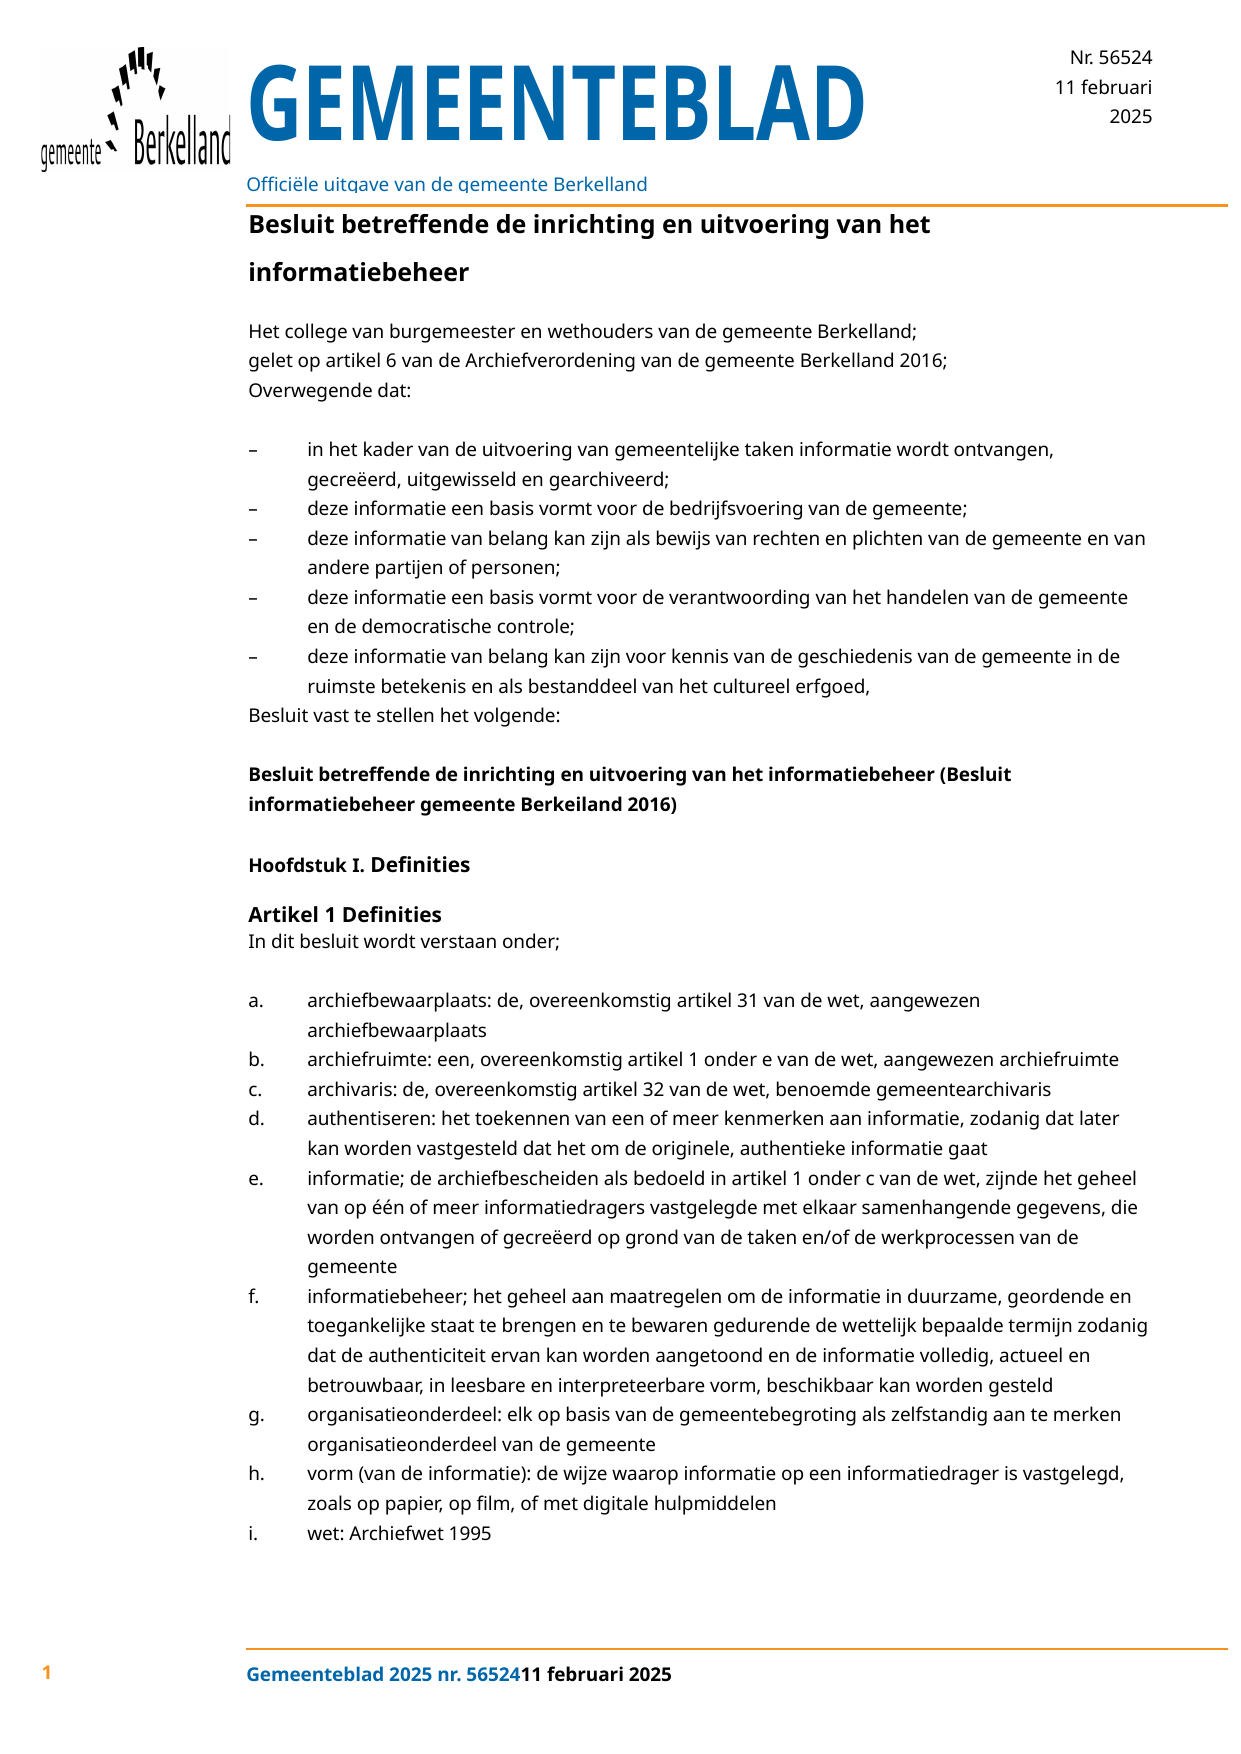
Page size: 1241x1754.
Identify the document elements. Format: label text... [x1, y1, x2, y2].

list authentiseren: het toekennen van een of meer kenmerken aan informatie, zodanig dat later kan worden vastgesteld dat het om de originele, authentieke informatie gaat [248, 1106, 1152, 1161]
list deze informatie van belang kan zijn voor kennis van de geschiedenis van de gemeente in de ruimste betekenis en als bestanddeel van het cultureel erfgoed, [248, 643, 1152, 699]
list in het kader van de uitvoering van gemeentelijke taken informatie wordt ontvangen, gecreëerd, uitgewisseld en gearchiveerd; [248, 436, 1152, 492]
list deze informatie een basis vormt voor de bedrijfsvoering van de gemeente; [248, 495, 1152, 521]
list organisatieonderdeel: elk op basis van de gemeentebegroting als zelfstandig aan te merken organisatieonderdeel van de gemeente [248, 1401, 1152, 1457]
list informatiebeheer; het geheel aan maatregelen om de informatie in duurzame, geordende en toegankelijke staat te brengen en te bewaren gedurende de wettelijk bepaalde termijn zodanig dat de authenticiteit ervan kan worden aangetoond en de informatie volledig, actueel en betrouwbaar, in leesbare en interpreteerbare vorm, beschikbaar kan worden gesteld [248, 1283, 1152, 1398]
text Het college van burgemeester en wethouders van de gemeente Berkelland; [248, 318, 1152, 344]
text In dit besluit wordt verstaan onder; [248, 928, 1152, 954]
list informatie; de archiefbescheiden als bedoeld in artikel 1 onder c van de wet, zijnde het geheel van op één of meer informatiedragers vastgelegde met elkaar samenhangende gegevens, die worden ontvangen of gecreëerd op grond van de taken en/of de werkprocessen van de gemeente [248, 1165, 1152, 1279]
list archiefbewaarplaats: de, overeenkomstig artikel 31 van de wet, aangewezen archiefbewaarplaats [248, 987, 1152, 1043]
text Overwegende dat: [248, 377, 1152, 403]
picture [41, 47, 231, 172]
list wet: Archiefwet 1995 [248, 1520, 1152, 1546]
list vorm (van de informatie): de wijze waarop informatie op een informatiedrager is vastgelegd, zoals op papier, op film, of met digitale hulpmiddelen [248, 1461, 1152, 1516]
list deze informatie een basis vormt voor de verantwoording van het handelen van de gemeente en de democratische controle; [248, 584, 1152, 639]
list deze informatie van belang kan zijn als bewijs van rechten en plichten van de gemeente en van andere partijen of personen; [248, 525, 1152, 580]
text Besluit vast te stellen het volgende: [248, 702, 1152, 728]
text Besluit betreffende de inrichting en uitvoering van het informatiebeheer [248, 207, 1152, 288]
text Artikel 1 Definities [248, 900, 1152, 928]
list archiefruimte: een, overeenkomstig artikel 1 onder e van de wet, aangewezen archiefruimte [248, 1046, 1152, 1072]
list archivaris: de, overeenkomstig artikel 32 van de wet, benoemde gemeentearchivaris [248, 1076, 1152, 1102]
text Hoofdstuk I. Definities [248, 850, 1152, 879]
text Besluit betreffende de inrichting en uitvoering van het informatiebeheer (Besluit informatiebeheer gemeente Berkeiland 2016) [248, 762, 1152, 817]
text gelet op artikel 6 van de Archiefverordening van de gemeente Berkelland 2016; [248, 347, 1152, 373]
